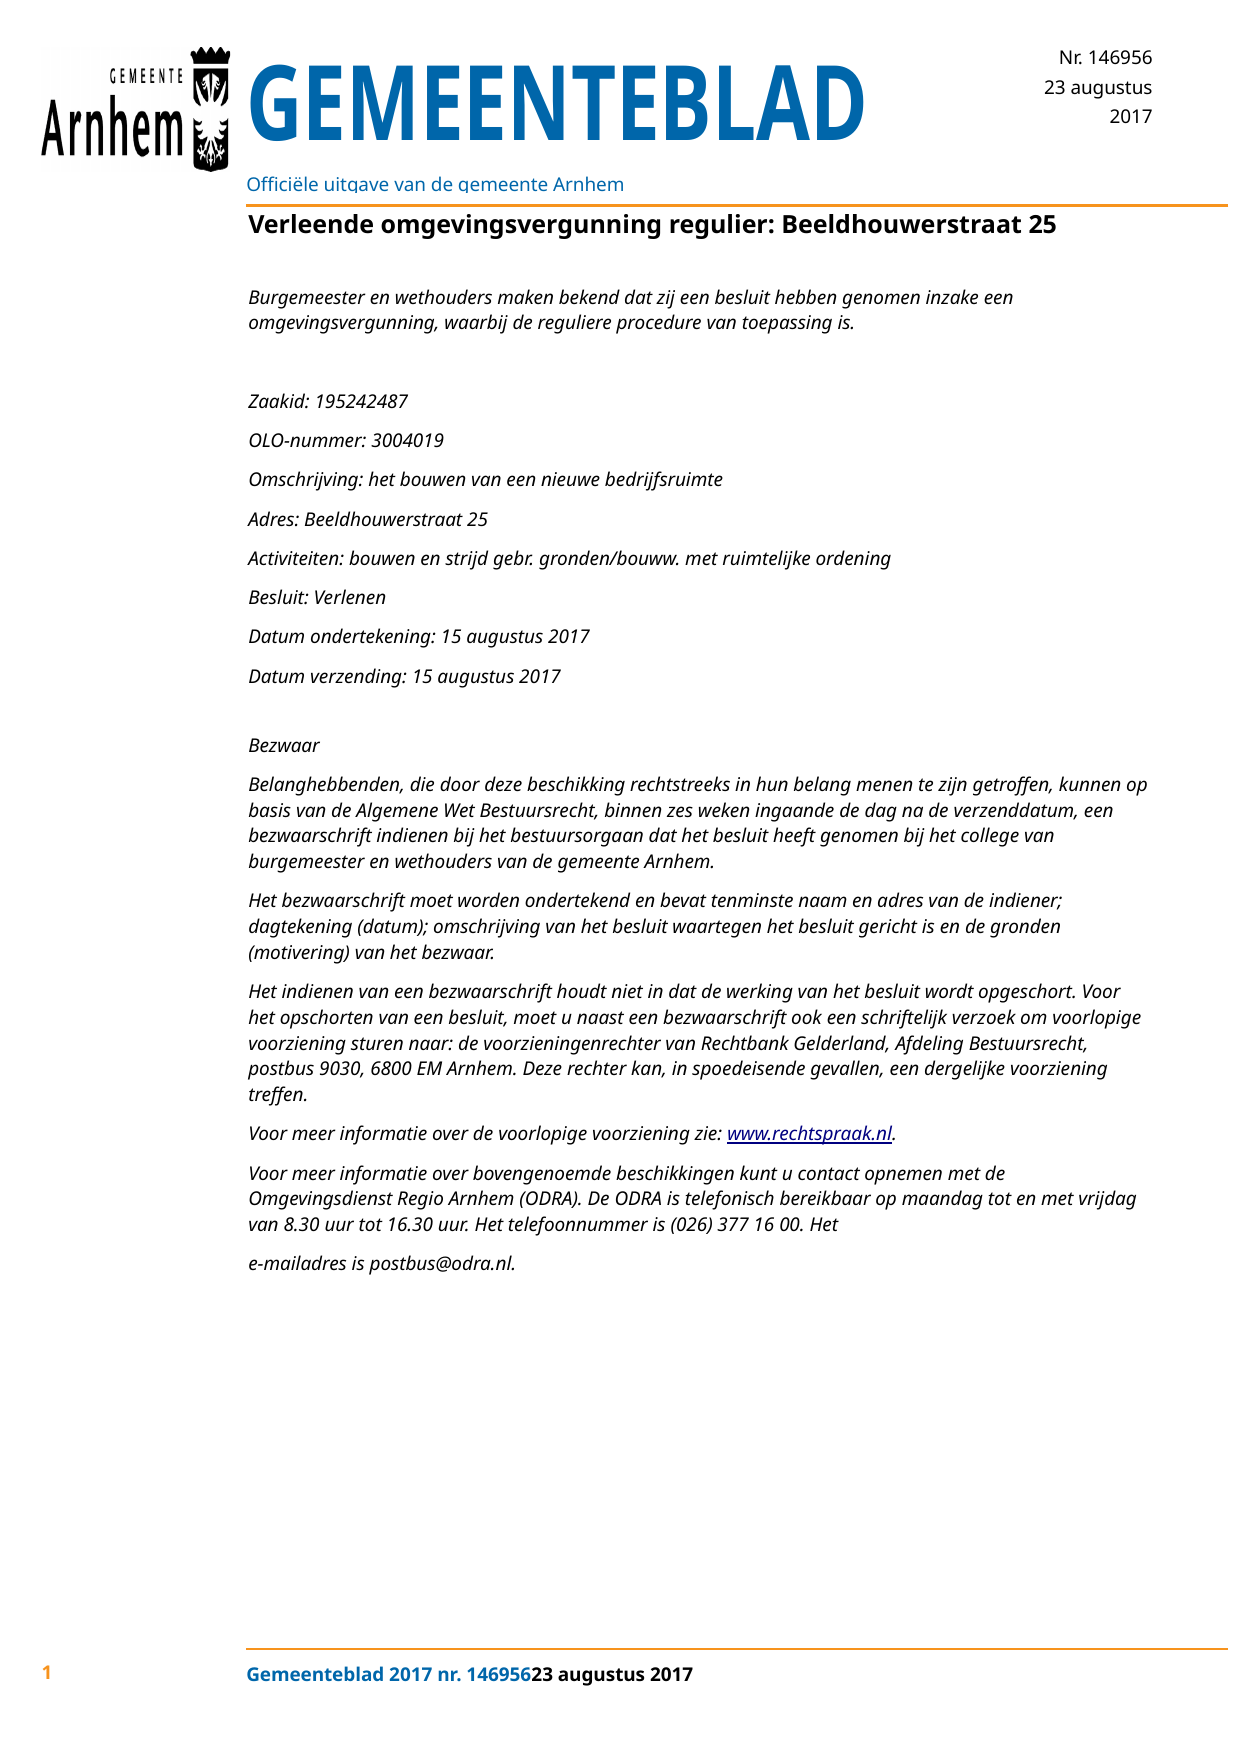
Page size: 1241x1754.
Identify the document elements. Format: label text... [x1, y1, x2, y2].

text e-mailadres is postbus@odra.nl. [248, 1251, 1152, 1276]
text Zaakid: 195242487 [248, 388, 1152, 414]
text Activiteiten: bouwen en strijd gebr. gronden/bouww. met ruimtelijke ordening [248, 545, 1152, 571]
text Het indienen van een bezwaarschrift houdt niet in dat de werking van het besluit wordt opgeschort. Voor het opschorten van een besluit, moet u naast een bezwaarschrift ook een schriftelijk verzoek om voorlopige voorziening sturen naar: de voorzieningenrechter van Rechtbank Gelderland, Afdeling Bestuursrecht, postbus 9030, 6800 EM Arnhem. Deze rechter kan, in spoedeisende gevallen, een dergelijke voorziening treffen. [248, 978, 1152, 1107]
text Adres: Beeldhouwerstraat 25 [248, 506, 1152, 532]
text Datum verzending: 15 augustus 2017 [248, 663, 1152, 689]
text Datum ondertekening: 15 augustus 2017 [248, 624, 1152, 649]
text Voor meer informatie over de voorlopige voorziening zie: www.rechtspraak.nl. [248, 1121, 1152, 1146]
picture [41, 47, 231, 172]
text Verleende omgevingsvergunning regulier: Beeldhouwerstraat 25 [248, 207, 1152, 241]
text Voor meer informatie over bovengenoemde beschikkingen kunt u contact opnemen met de Omgevingsdienst Regio Arnhem (ODRA). De ODRA is telefonisch bereikbaar op maandag tot en met vrijdag van 8.30 uur tot 16.30 uur. Het telefoonnummer is (026) 377 16 00. Het [248, 1160, 1152, 1237]
text Belanghebbenden, die door deze beschikking rechtstreeks in hun belang menen te zijn getroffen, kunnen op basis van de Algemene Wet Bestuursrecht, binnen zes weken ingaande de dag na de verzenddatum, een bezwaarschrift indienen bij het bestuursorgaan dat het besluit heeft genomen bij het college van burgemeester en wethouders van de gemeente Arnhem. [248, 771, 1152, 874]
text OLO-nummer: 3004019 [248, 427, 1152, 453]
text Omschrijving: het bouwen van een nieuwe bedrijfsruimte [248, 467, 1152, 492]
text Bezwaar [248, 732, 1152, 758]
text Het bezwaarschrift moet worden ondertekend en bevat tenminste naam en adres van de indiener; dagtekening (datum); omschrijving van het besluit waartegen het besluit gericht is en de gronden (motivering) van het bezwaar. [248, 888, 1152, 965]
text Besluit: Verlenen [248, 584, 1152, 610]
text Burgemeester en wethouders maken bekend dat zij een besluit hebben genomen inzake een omgevingsvergunning, waarbij de reguliere procedure van toepassing is. [248, 284, 1152, 335]
